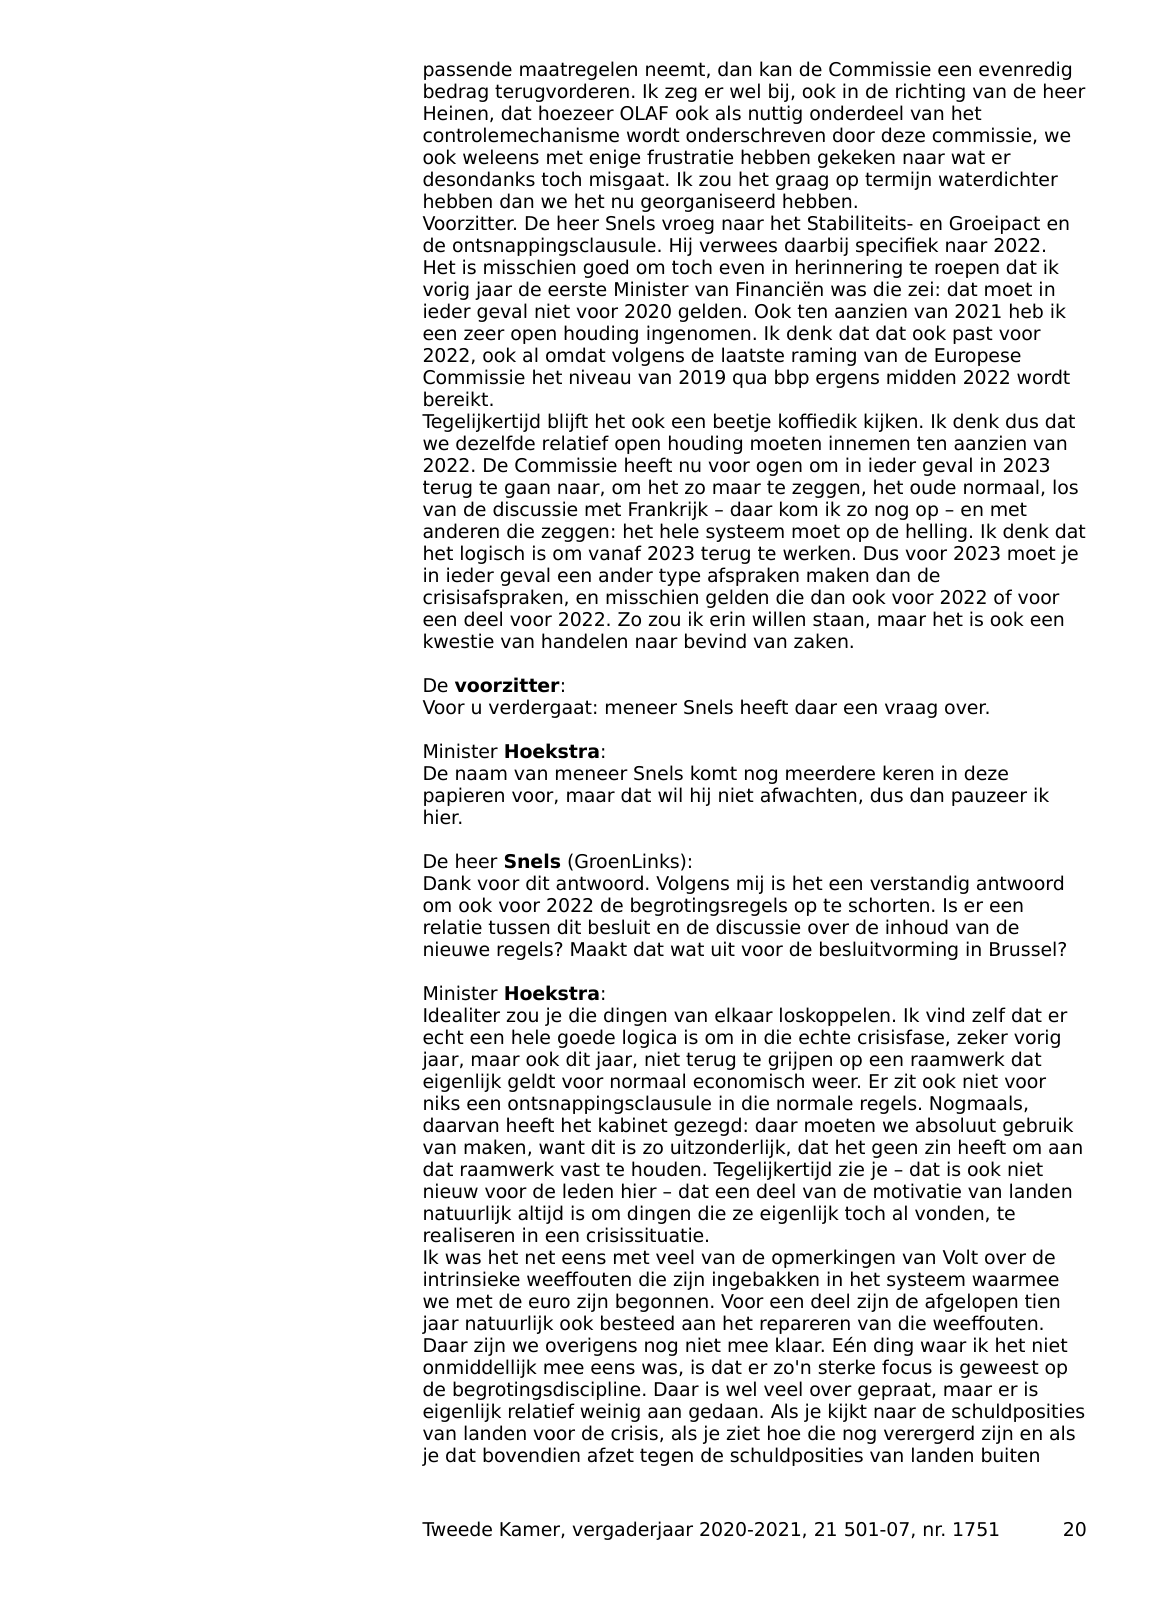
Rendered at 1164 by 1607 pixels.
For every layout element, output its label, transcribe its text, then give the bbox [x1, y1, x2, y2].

text Tegelijkertijd blijft het ook een beetje koffiedik kijken. Ik denk dus dat we dezelfde relatief open houding moeten innemen ten aanzien van 2022. De Commissie heeft nu voor ogen om in ieder geval in 2023 terug te gaan naar, om het zo maar te zeggen, het oude normaal, los van de discussie met Frankrijk – daar kom ik zo nog op – en met anderen die zeggen: het hele systeem moet op de helling. Ik denk dat het logisch is om vanaf 2023 terug te werken. Dus voor 2023 moet je in ieder geval een ander type afspraken maken dan de crisisafspraken, en misschien gelden die dan ook voor 2022 of voor een deel voor 2022. Zo zou ik erin willen staan, maar het is ook een kwestie van handelen naar bevind van zaken. [422, 411, 1087, 652]
text Ik was het net eens met veel van de opmerkingen van Volt over de intrinsieke weeffouten die zijn ingebakken in het systeem waarmee we met de euro zijn begonnen. Voor een deel zijn de afgelopen tien jaar natuurlijk ook besteed aan het repareren van die weeffouten. Daar zijn we overigens nog niet mee klaar. Eén ding waar ik het niet onmiddellijk mee eens was, is dat er zo'n sterke focus is geweest op de begrotingsdiscipline. Daar is wel veel over gepraat, maar er is eigenlijk relatief weinig aan gedaan. Als je kijkt naar de schuldposities van landen voor de crisis, als je ziet hoe die nog verergerd zijn en als je dat bovendien afzet tegen de schuldposities van landen buiten [422, 1247, 1087, 1467]
text Minister Hoekstra: [422, 741, 1087, 763]
text De heer Snels (GroenLinks): [422, 851, 1087, 873]
text Minister Hoekstra: [422, 983, 1087, 1005]
text Voor u verdergaat: meneer Snels heeft daar een vraag over. [422, 697, 1087, 719]
text De voorzitter: [422, 675, 1087, 697]
text Dank voor dit antwoord. Volgens mij is het een verstandig antwoord om ook voor 2022 de begrotingsregels op te schorten. Is er een relatie tussen dit besluit en de discussie over de inhoud van de nieuwe regels? Maakt dat wat uit voor de besluitvorming in Brussel? [422, 873, 1087, 961]
text De naam van meneer Snels komt nog meerdere keren in deze papieren voor, maar dat wil hij niet afwachten, dus dan pauzeer ik hier. [422, 763, 1087, 829]
text Idealiter zou je die dingen van elkaar loskoppelen. Ik vind zelf dat er echt een hele goede logica is om in die echte crisisfase, zeker vorig jaar, maar ook dit jaar, niet terug te grijpen op een raamwerk dat eigenlijk geldt voor normaal economisch weer. Er zit ook niet voor niks een ontsnappingsclausule in die normale regels. Nogmaals, daarvan heeft het kabinet gezegd: daar moeten we absoluut gebruik van maken, want dit is zo uitzonderlijk, dat het geen zin heeft om aan dat raamwerk vast te houden. Tegelijkertijd zie je – dat is ook niet nieuw voor de leden hier – dat een deel van de motivatie van landen natuurlijk altijd is om dingen die ze eigenlijk toch al vonden, te realiseren in een crisissituatie. [422, 1005, 1087, 1247]
text Voorzitter. De heer Snels vroeg naar het Stabiliteits- en Groeipact en de ontsnappingsclausule. Hij verwees daarbij specifiek naar 2022. Het is misschien goed om toch even in herinnering te roepen dat ik vorig jaar de eerste Minister van Financiën was die zei: dat moet in ieder geval niet voor 2020 gelden. Ook ten aanzien van 2021 heb ik een zeer open houding ingenomen. Ik denk dat dat ook past voor 2022, ook al omdat volgens de laatste raming van de Europese Commissie het niveau van 2019 qua bbp ergens midden 2022 wordt bereikt. [422, 213, 1087, 411]
text passende maatregelen neemt, dan kan de Commissie een evenredig bedrag terugvorderen. Ik zeg er wel bij, ook in de richting van de heer Heinen, dat hoezeer OLAF ook als nuttig onderdeel van het controlemechanisme wordt onderschreven door deze commissie, we ook weleens met enige frustratie hebben gekeken naar wat er desondanks toch misgaat. Ik zou het graag op termijn waterdichter hebben dan we het nu georganiseerd hebben. [422, 59, 1087, 213]
